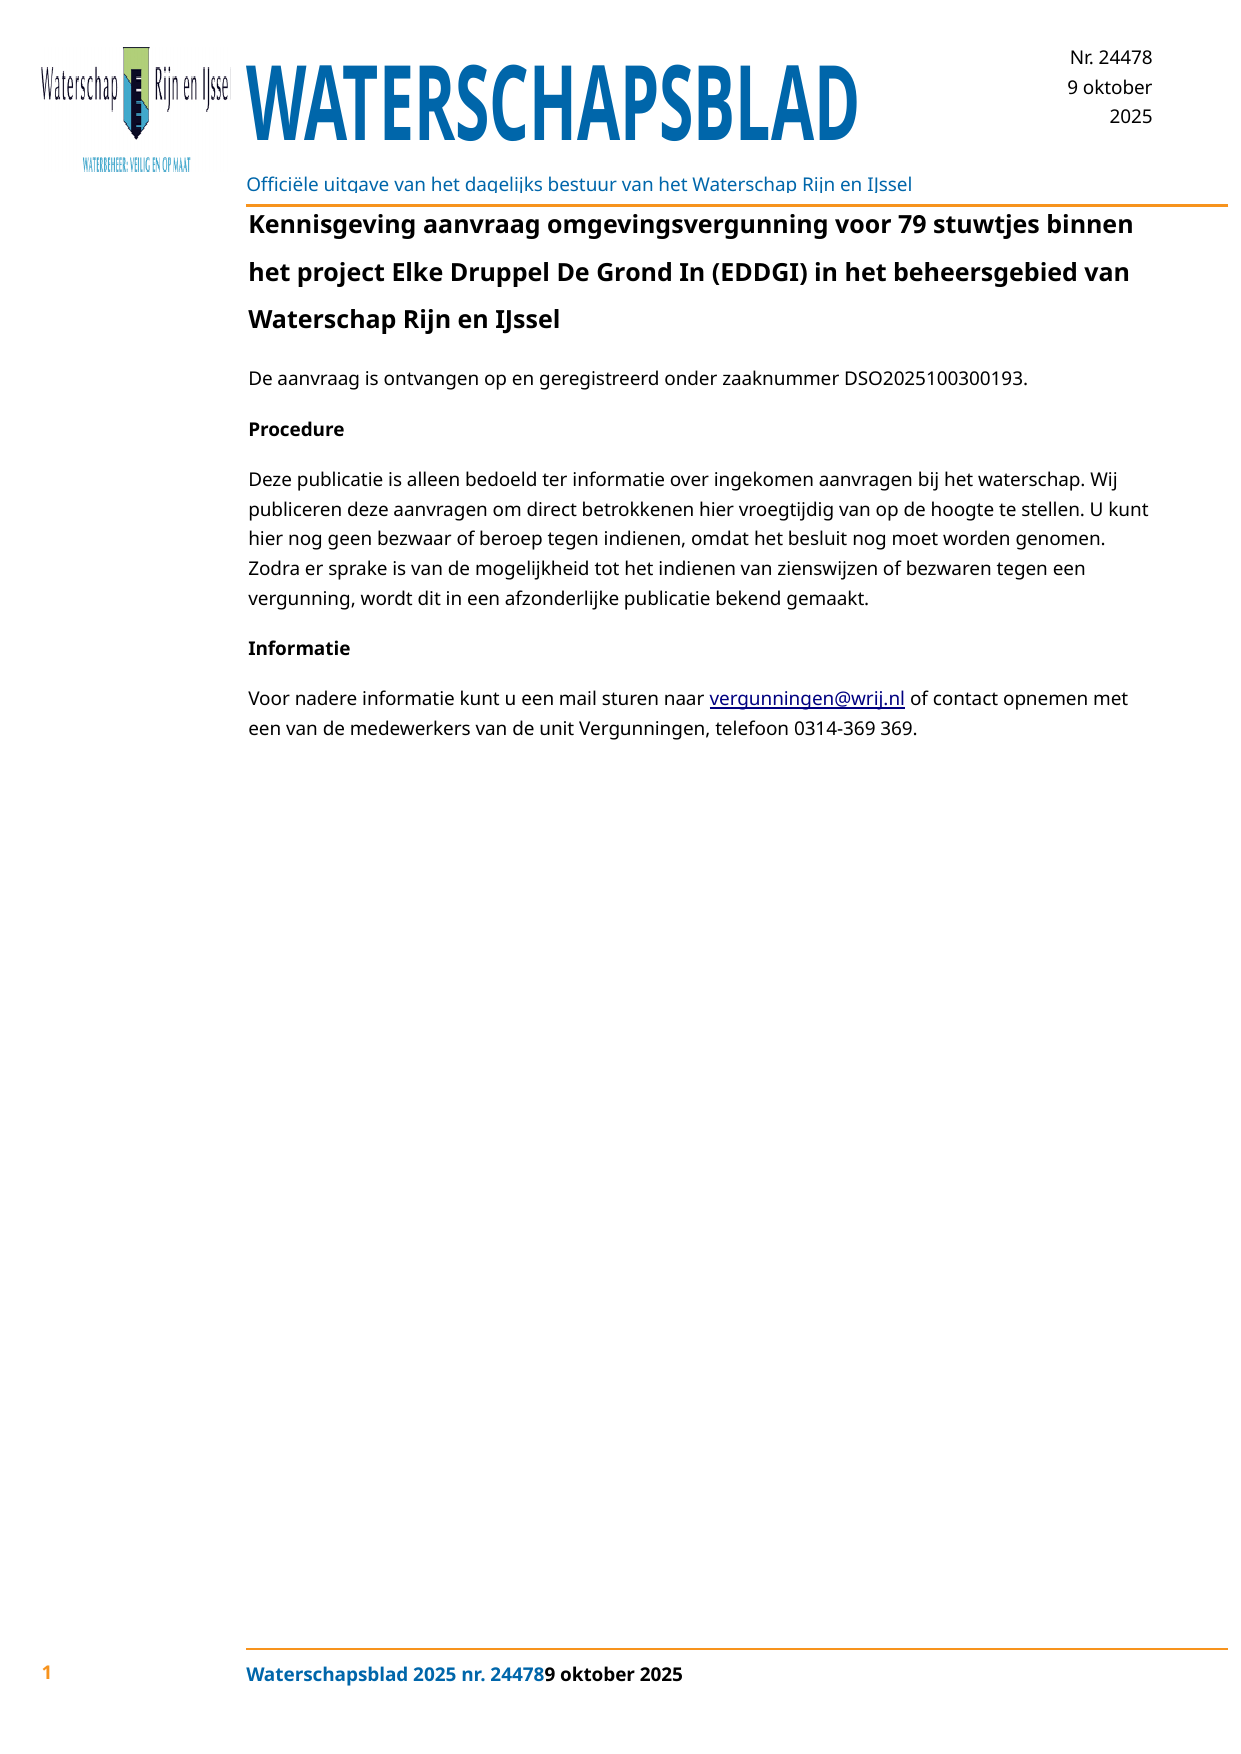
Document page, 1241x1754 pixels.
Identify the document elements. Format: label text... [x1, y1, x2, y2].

text Procedure [248, 416, 1152, 442]
text Deze publicatie is alleen bedoeld ter informatie over ingekomen aanvragen bij het waterschap. Wij publiceren deze aanvragen om direct betrokkenen hier vroegtijdig van op de hoogte te stellen. U kunt hier nog geen bezwaar of beroep tegen indienen, omdat het besluit nog moet worden genomen. Zodra er sprake is van de mogelijkheid tot het indienen van zienswijzen of bezwaren tegen een vergunning, wordt dit in een afzonderlijke publicatie bekend gemaakt. [248, 466, 1152, 610]
text De aanvraag is ontvangen op en geregistreerd onder zaaknummer DSO2025100300193. [248, 366, 1152, 391]
text Informatie [248, 635, 1152, 661]
text Kennisgeving aanvraag omgevingsvergunning voor 79 stuwtjes binnen het project Elke Druppel De Grond In (EDDGI) in het beheersgebied van Waterschap Rijn en IJssel [248, 207, 1152, 336]
text Voor nadere informatie kunt u een mail sturen naar vergunningen@wrij.nl of contact opnemen met een van de medewerkers van de unit Vergunningen, telefoon 0314-369 369. [248, 686, 1152, 741]
picture [41, 47, 231, 172]
